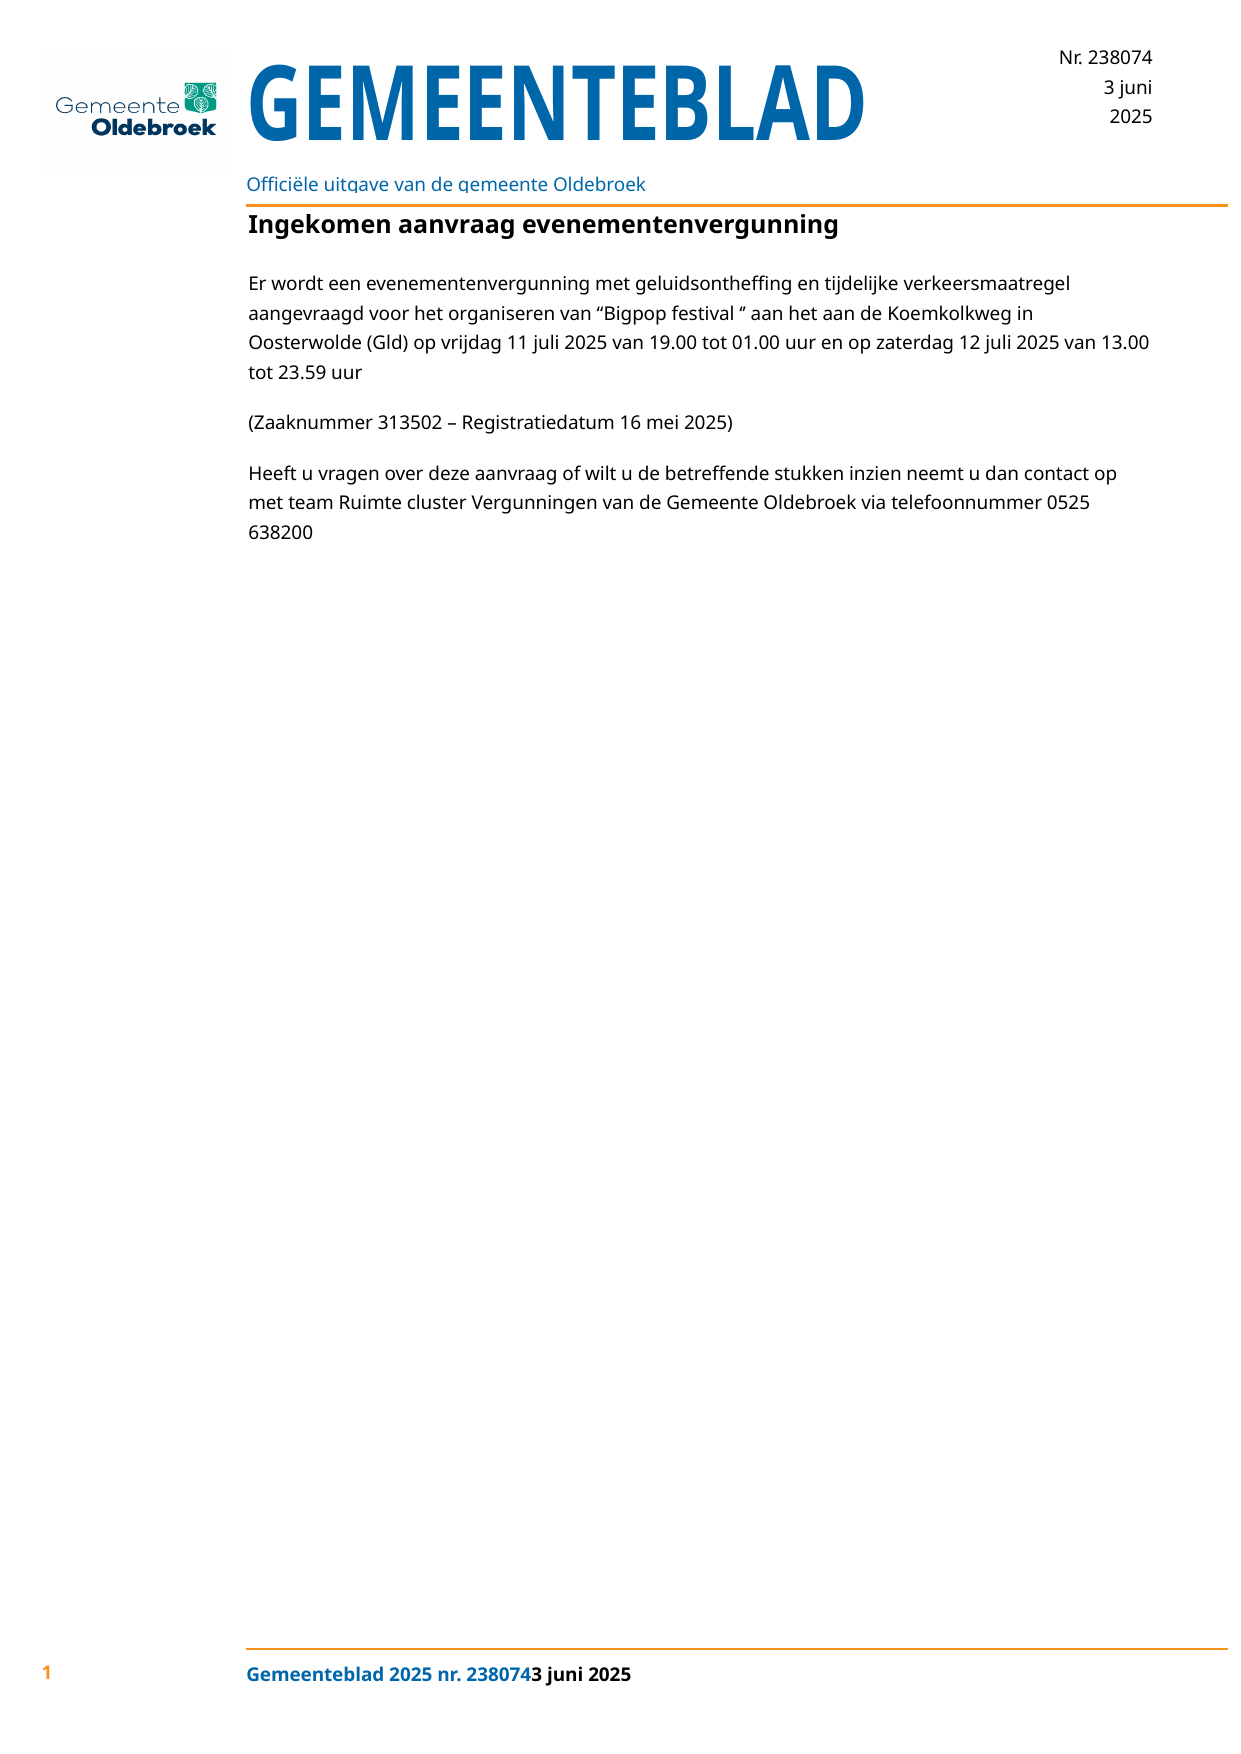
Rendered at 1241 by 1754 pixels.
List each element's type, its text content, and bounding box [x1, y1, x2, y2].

text Heeft u vragen over deze aanvraag of wilt u de betreffende stukken inzien neemt u dan contact op met team Ruimte cluster Vergunningen van de Gemeente Oldebroek via telefoonnummer 0525 638200 [248, 460, 1152, 545]
text (Zaaknummer 313502 – Registratiedatum 16 mei 2025) [248, 409, 1152, 435]
text Er wordt een evenementenvergunning met geluidsontheffing en tijdelijke verkeersmaatregel aangevraagd voor het organiseren van “Bigpop festival ‘’ aan het aan de Koemkolkweg in Oosterwolde (Gld) op vrijdag 11 juli 2025 van 19.00 tot 01.00 uur en op zaterdag 12 juli 2025 van 13.00 tot 23.59 uur [248, 270, 1152, 385]
text Ingekomen aanvraag evenementenvergunning [248, 207, 1152, 241]
picture [41, 47, 231, 172]
